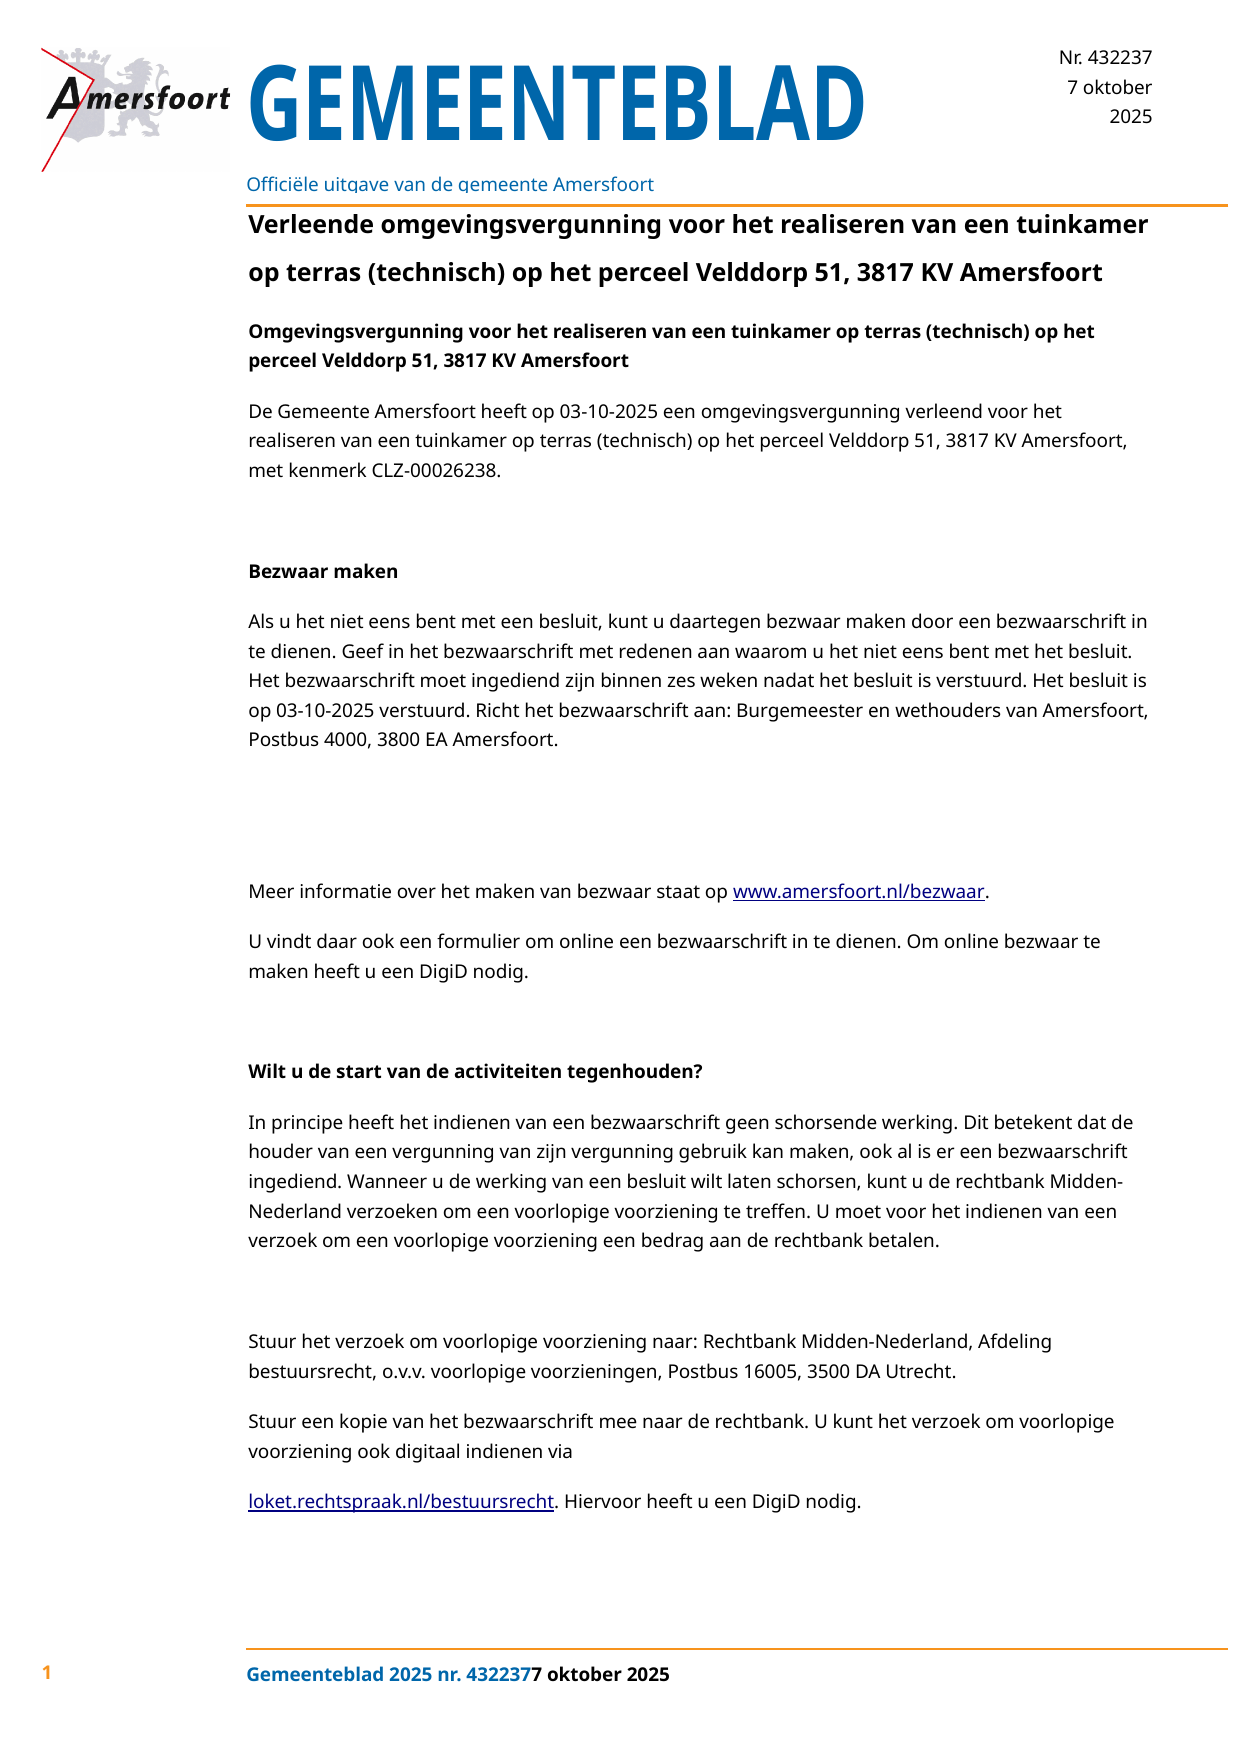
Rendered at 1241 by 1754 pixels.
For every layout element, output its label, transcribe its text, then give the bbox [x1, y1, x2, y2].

text In principe heeft het indienen van een bezwaarschrift geen schorsende werking. Dit betekent dat de houder van een vergunning van zijn vergunning gebruik kan maken, ook al is er een bezwaarschrift ingediend. Wanneer u de werking van een besluit wilt laten schorsen, kunt u de rechtbank Midden-Nederland verzoeken om een voorlopige voorziening te treffen. U moet voor het indienen van een verzoek om een voorlopige voorziening een bedrag aan de rechtbank betalen. [248, 1109, 1152, 1253]
text Stuur het verzoek om voorlopige voorziening naar: Rechtbank Midden-Nederland, Afdeling bestuursrecht, o.v.v. voorlopige voorzieningen, Postbus 16005, 3500 DA Utrecht. [248, 1328, 1152, 1384]
text U vindt daar ook een formulier om online een bezwaarschrift in te dienen. Om online bezwaar te maken heeft u een DigiD nodig. [248, 928, 1152, 984]
text Meer informatie over het maken van bezwaar staat op www.amersfoort.nl/bezwaar. [248, 878, 1152, 904]
text De Gemeente Amersfoort heeft op 03-10-2025 een omgevingsvergunning verleend voor het realiseren van een tuinkamer op terras (technisch) op het perceel Velddorp 51, 3817 KV Amersfoort, met kenmerk CLZ-00026238. [248, 398, 1152, 483]
text Bezwaar maken [248, 558, 1152, 584]
text Stuur een kopie van het bezwaarschrift mee naar de rechtbank. U kunt het verzoek om voorlopige voorziening ook digitaal indienen via [248, 1408, 1152, 1464]
picture [41, 47, 231, 172]
text loket.rechtspraak.nl/bestuursrecht. Hiervoor heeft u een DigiD nodig. [248, 1488, 1152, 1514]
text Wilt u de start van de activiteiten tegenhouden? [248, 1059, 1152, 1084]
text Verleende omgevingsvergunning voor het realiseren van een tuinkamer op terras (technisch) op het perceel Velddorp 51, 3817 KV Amersfoort [248, 207, 1152, 288]
text Als u het niet eens bent met een besluit, kunt u daartegen bezwaar maken door een bezwaarschrift in te dienen. Geef in het bezwaarschrift met redenen aan waarom u het niet eens bent met het besluit. Het bezwaarschrift moet ingediend zijn binnen zes weken nadat het besluit is verstuurd. Het besluit is op 03-10-2025 verstuurd. Richt het bezwaarschrift aan: Burgemeester en wethouders van Amersfoort, Postbus 4000, 3800 EA Amersfoort. [248, 608, 1152, 752]
text Omgevingsvergunning voor het realiseren van een tuinkamer op terras (technisch) op het perceel Velddorp 51, 3817 KV Amersfoort [248, 318, 1152, 373]
